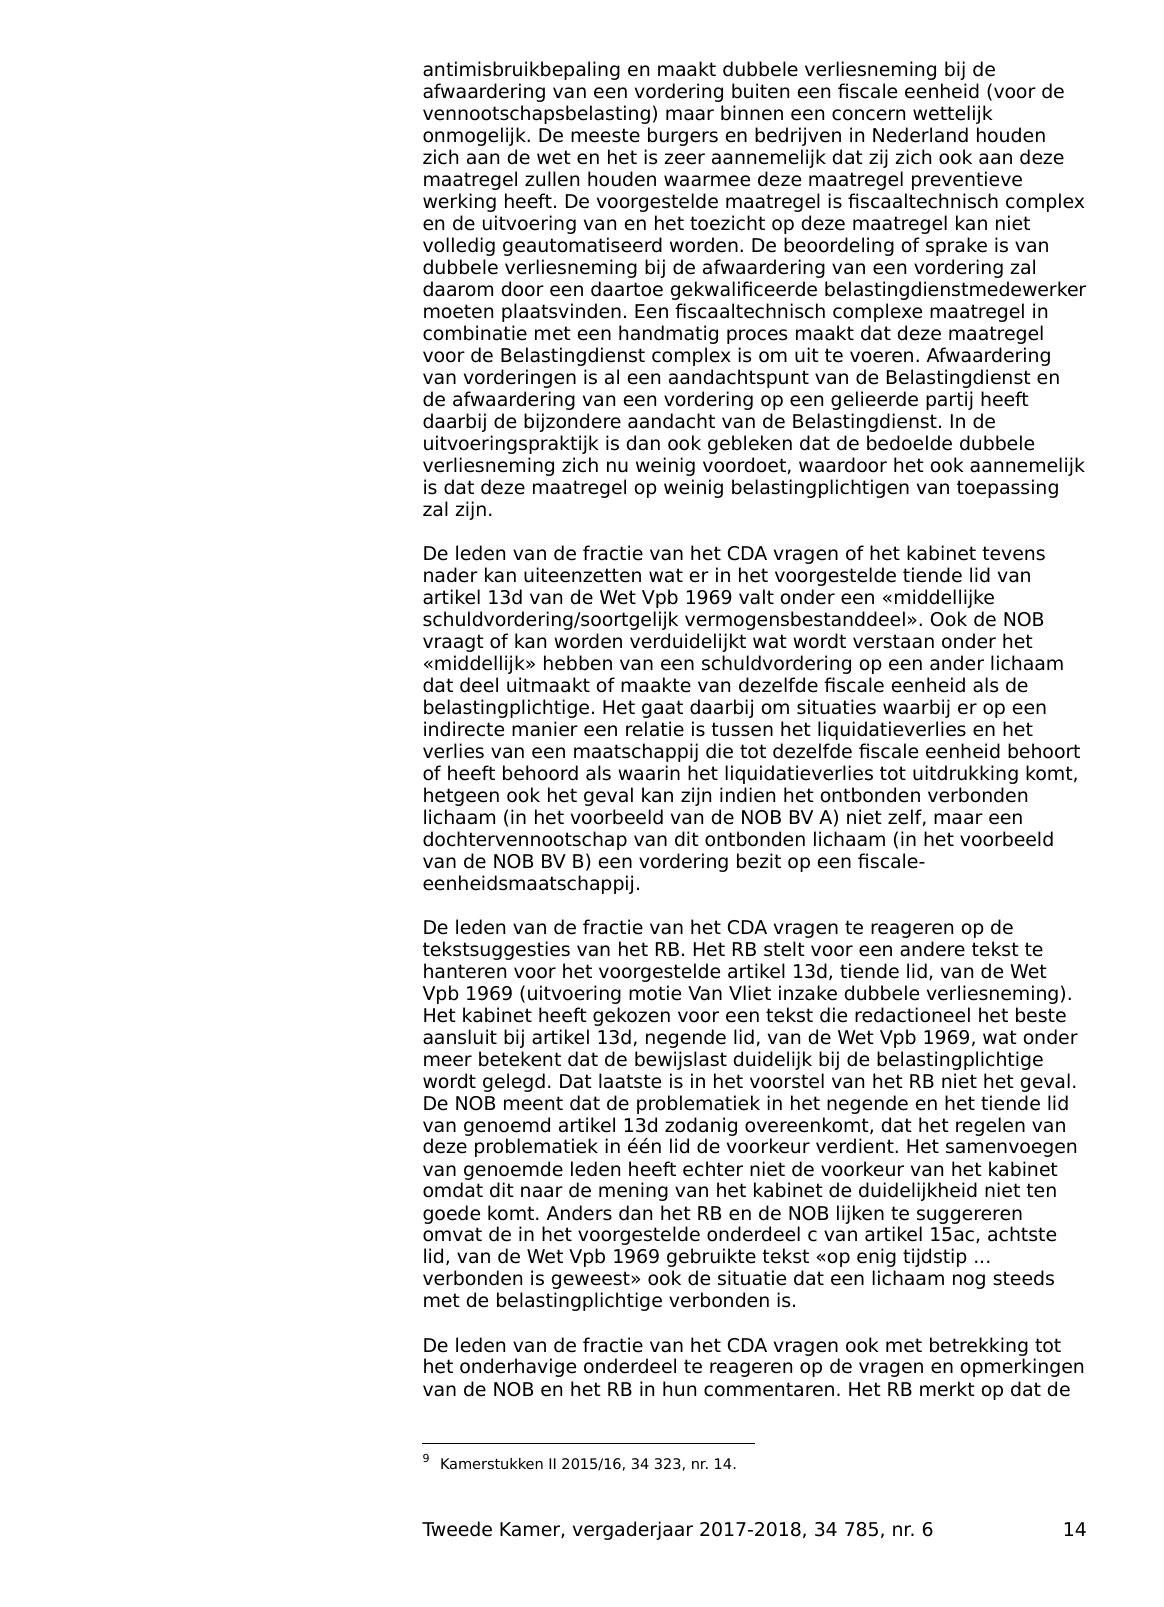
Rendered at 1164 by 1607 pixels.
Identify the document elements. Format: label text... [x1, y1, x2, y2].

text Kamerstukken II 2015/16, 34 323, nr. 14. [422, 1452, 1087, 1474]
text De leden van de fractie van het CDA vragen of het kabinet tevens nader kan uiteenzetten wat er in het voorgestelde tiende lid van artikel 13d van de Wet Vpb 1969 valt onder een «middellijke schuldvordering/soortgelijk vermogensbestanddeel». Ook de NOB vraagt of kan worden verduidelijkt wat wordt verstaan onder het «middellijk» hebben van een schuldvordering op een ander lichaam dat deel uitmaakt of maakte van dezelfde fiscale eenheid als de belastingplichtige. Het gaat daarbij om situaties waarbij er op een indirecte manier een relatie is tussen het liquidatieverlies en het verlies van een maatschappij die tot dezelfde fiscale eenheid behoort of heeft behoord als waarin het liquidatieverlies tot uitdrukking komt, hetgeen ook het geval kan zijn indien het ontbonden verbonden lichaam (in het voorbeeld van de NOB BV A) niet zelf, maar een dochtervennootschap van dit ontbonden lichaam (in het voorbeeld van de NOB BV B) een vordering bezit op een fiscale-eenheidsmaatschappij. [422, 543, 1087, 894]
text De leden van de fractie van het CDA vragen ook met betrekking tot het onderhavige onderdeel te reageren op de vragen en opmerkingen van de NOB en het RB in hun commentaren. Het RB merkt op dat de [422, 1334, 1087, 1400]
text De leden van de fractie van het CDA vragen te reageren op de tekstsuggesties van het RB. Het RB stelt voor een andere tekst te hanteren voor het voorgestelde artikel 13d, tiende lid, van de Wet Vpb 1969 (uitvoering motie Van Vliet inzake dubbele verliesneming). Het kabinet heeft gekozen voor een tekst die redactioneel het beste aansluit bij artikel 13d, negende lid, van de Wet Vpb 1969, wat onder meer betekent dat de bewijslast duidelijk bij de belastingplichtige wordt gelegd. Dat laatste is in het voorstel van het RB niet het geval. De NOB meent dat de problematiek in het negende en het tiende lid van genoemd artikel 13d zodanig overeenkomt, dat het regelen van deze problematiek in één lid de voorkeur verdient. Het samenvoegen van genoemde leden heeft echter niet de voorkeur van het kabinet omdat dit naar de mening van het kabinet de duidelijkheid niet ten goede komt. Anders dan het RB en de NOB lijken te suggereren omvat de in het voorgestelde onderdeel c van artikel 15ac, achtste lid, van de Wet Vpb 1969 gebruikte tekst «op enig tijdstip ... verbonden is geweest» ook de situatie dat een lichaam nog steeds met de belastingplichtige verbonden is. [422, 917, 1087, 1312]
text antimisbruikbepaling en maakt dubbele verliesneming bij de afwaardering van een vordering buiten een fiscale eenheid (voor de vennootschapsbelasting) maar binnen een concern wettelijk onmogelijk. De meeste burgers en bedrijven in Nederland houden zich aan de wet en het is zeer aannemelijk dat zij zich ook aan deze maatregel zullen houden waarmee deze maatregel preventieve werking heeft. De voorgestelde maatregel is fiscaaltechnisch complex en de uitvoering van en het toezicht op deze maatregel kan niet volledig geautomatiseerd worden. De beoordeling of sprake is van dubbele verliesneming bij de afwaardering van een vordering zal daarom door een daartoe gekwalificeerde belastingdienstmedewerker moeten plaatsvinden. Een fiscaaltechnisch complexe maatregel in combinatie met een handmatig proces maakt dat deze maatregel voor de Belastingdienst complex is om uit te voeren. Afwaardering van vorderingen is al een aandachtspunt van de Belastingdienst en de afwaardering van een vordering op een gelieerde partij heeft daarbij de bijzondere aandacht van de Belastingdienst. In de uitvoeringspraktijk is dan ook gebleken dat de bedoelde dubbele verliesneming zich nu weinig voordoet, waardoor het ook aannemelijk is dat deze maatregel op weinig belastingplichtigen van toepassing zal zijn. [422, 59, 1087, 521]
